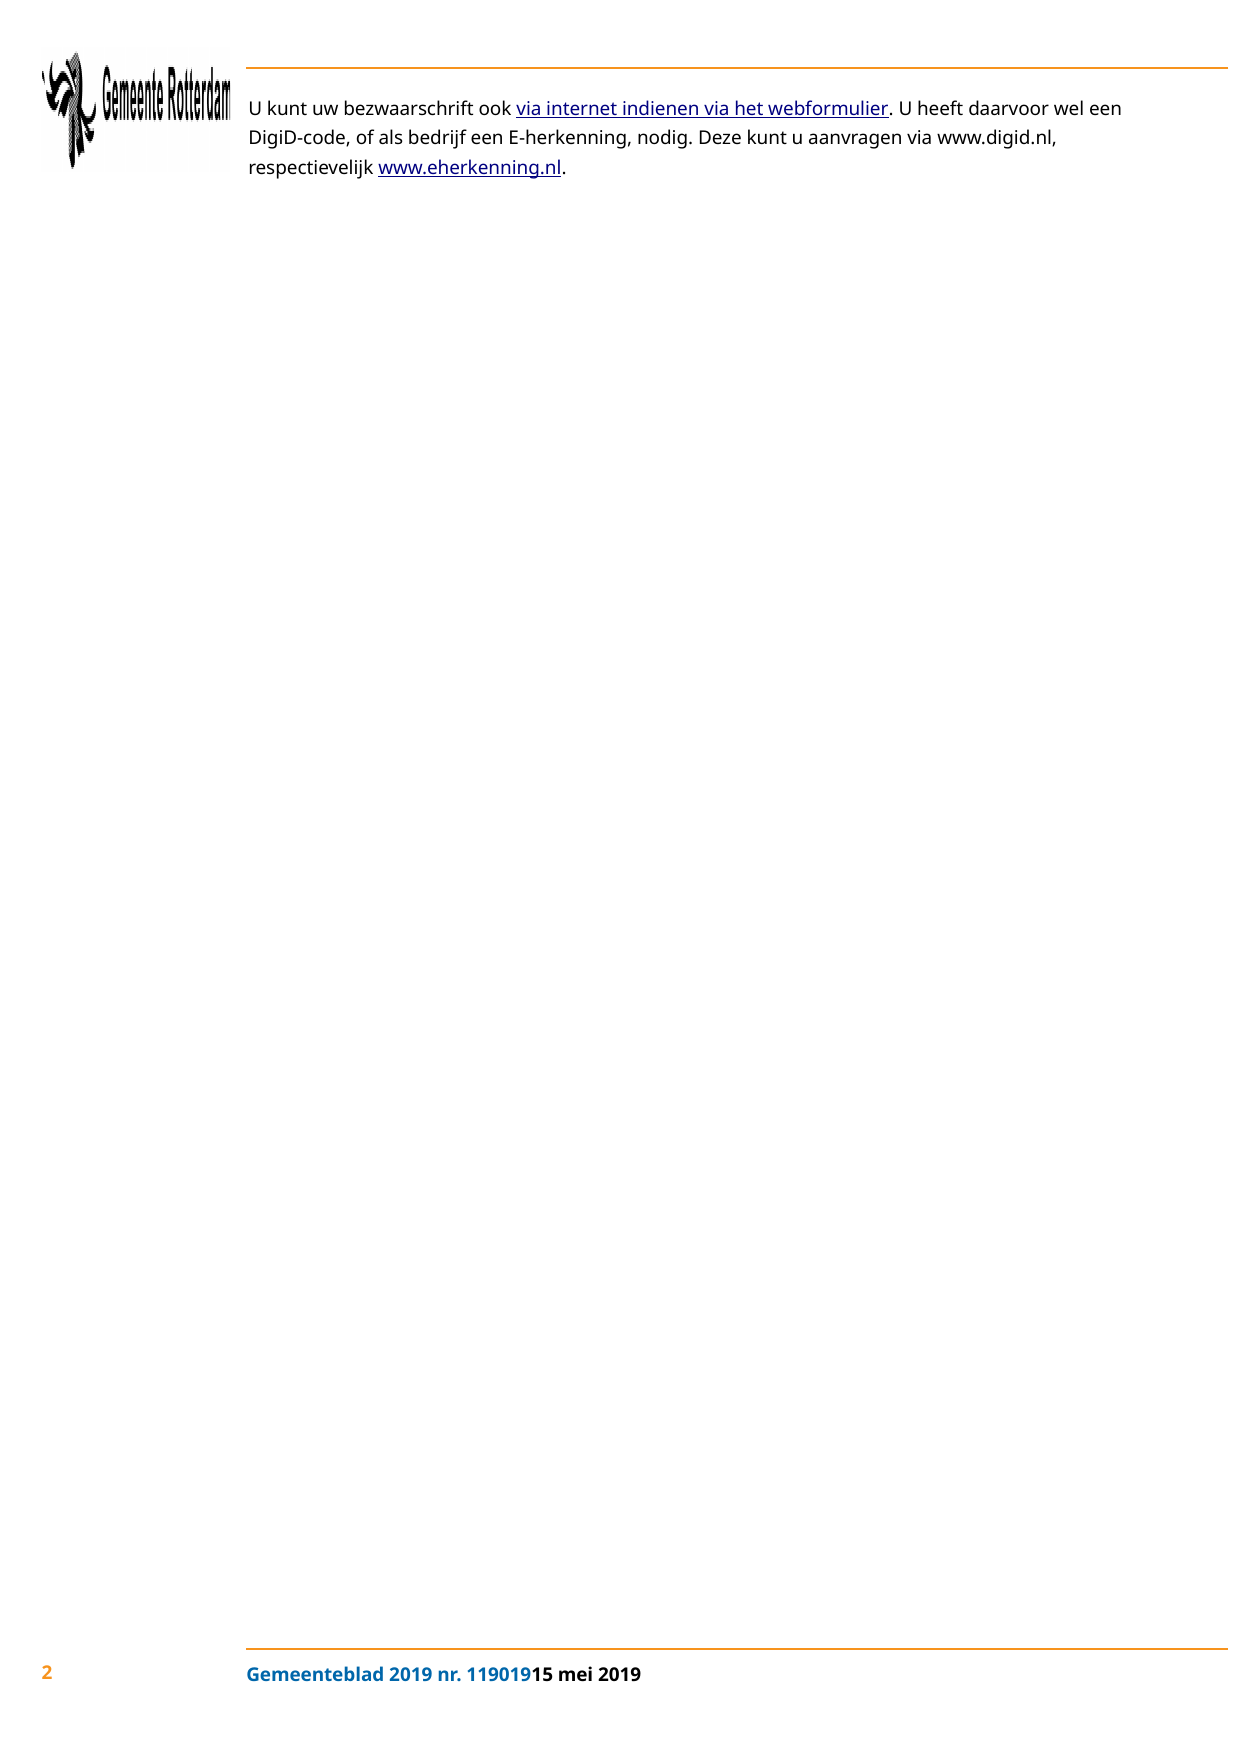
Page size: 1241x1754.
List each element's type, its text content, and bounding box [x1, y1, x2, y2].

text U kunt uw bezwaarschrift ook via internet indienen via het webformulier. U heeft daarvoor wel een DigiD-code, of als bedrijf een E-herkenning, nodig. Deze kunt u aanvragen via www.digid.nl, respectievelijk www.eherkenning.nl. [248, 95, 1152, 180]
picture [41, 47, 231, 172]
